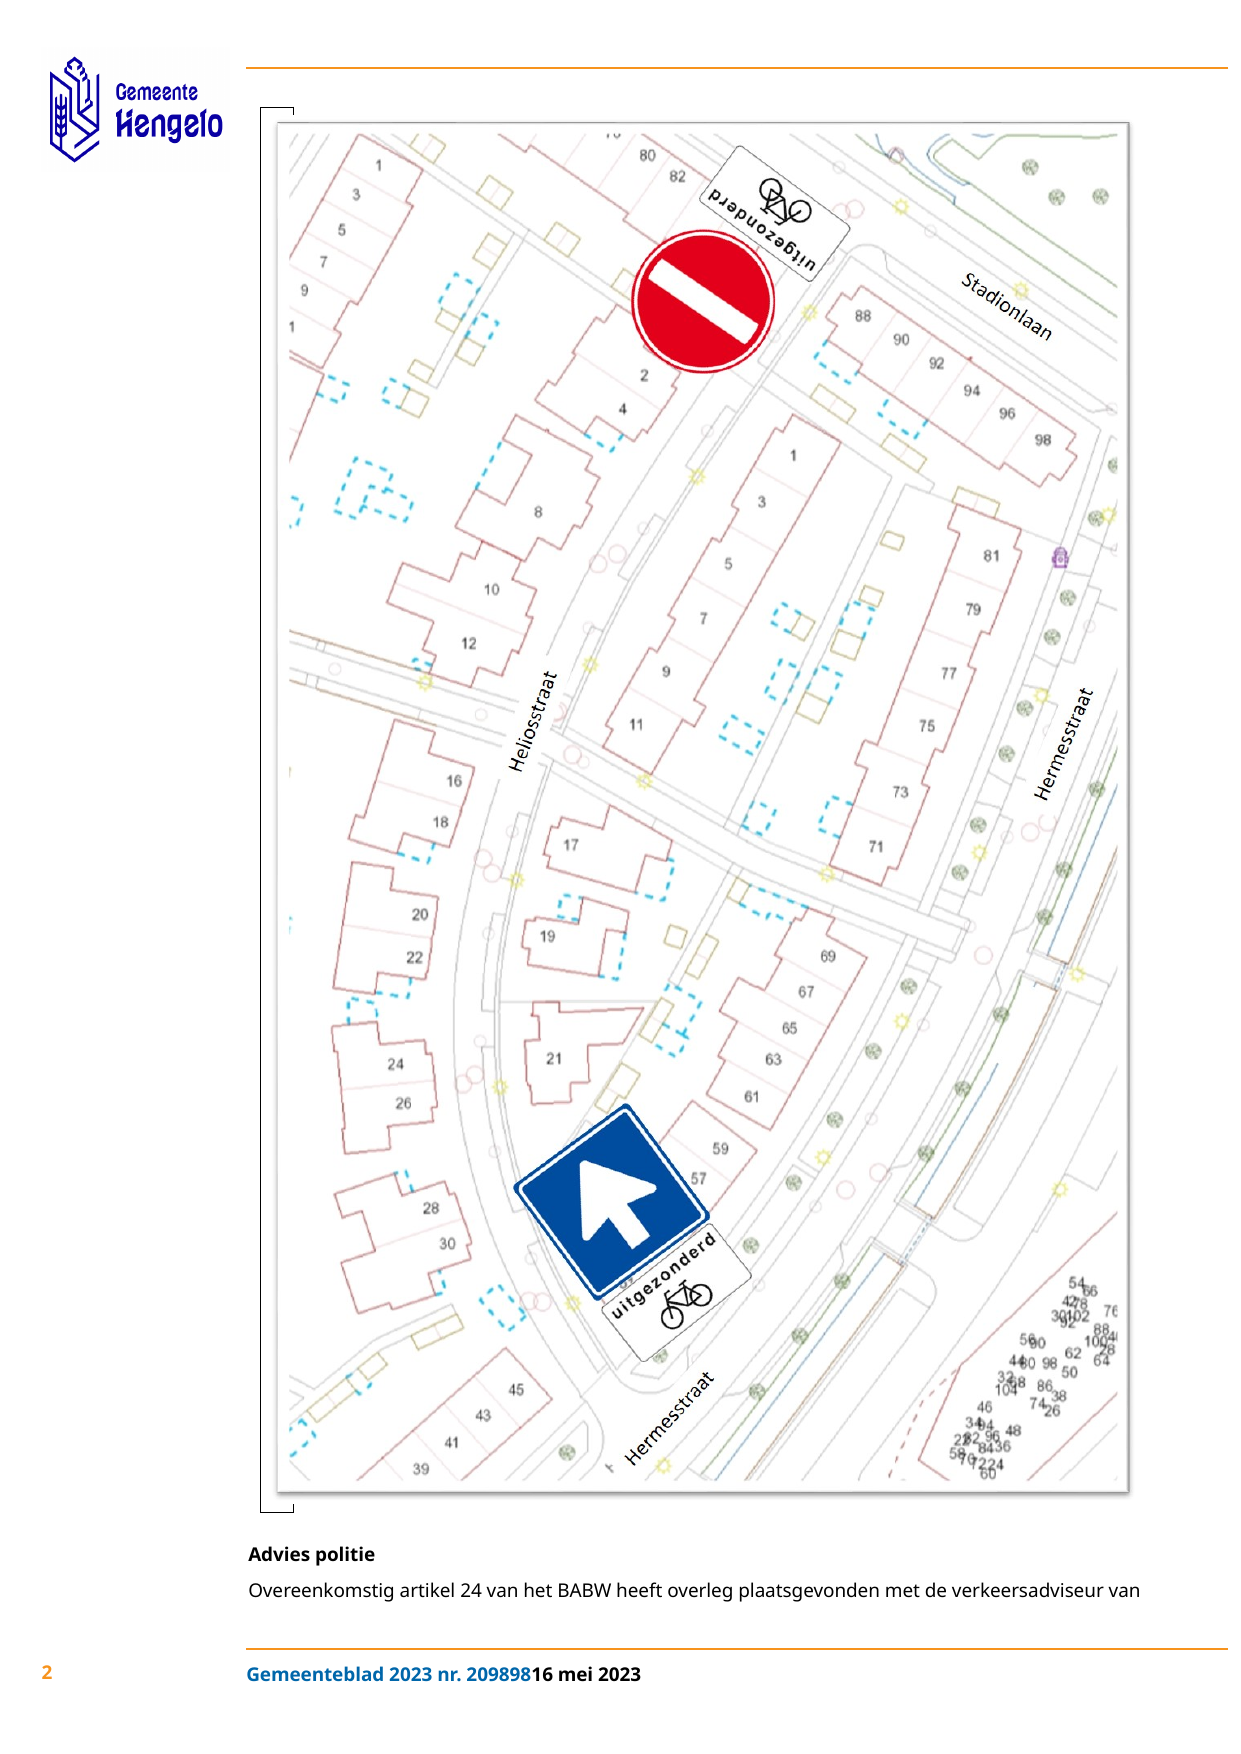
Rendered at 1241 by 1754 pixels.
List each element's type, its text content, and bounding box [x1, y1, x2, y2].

picture [41, 47, 231, 172]
text Advies politie [248, 1541, 1152, 1567]
text Overeenkomstig artikel 24 van het BABW heeft overleg plaatsgevonden met de verkeersadviseur van [248, 1577, 1152, 1603]
picture [268, 115, 1138, 1504]
